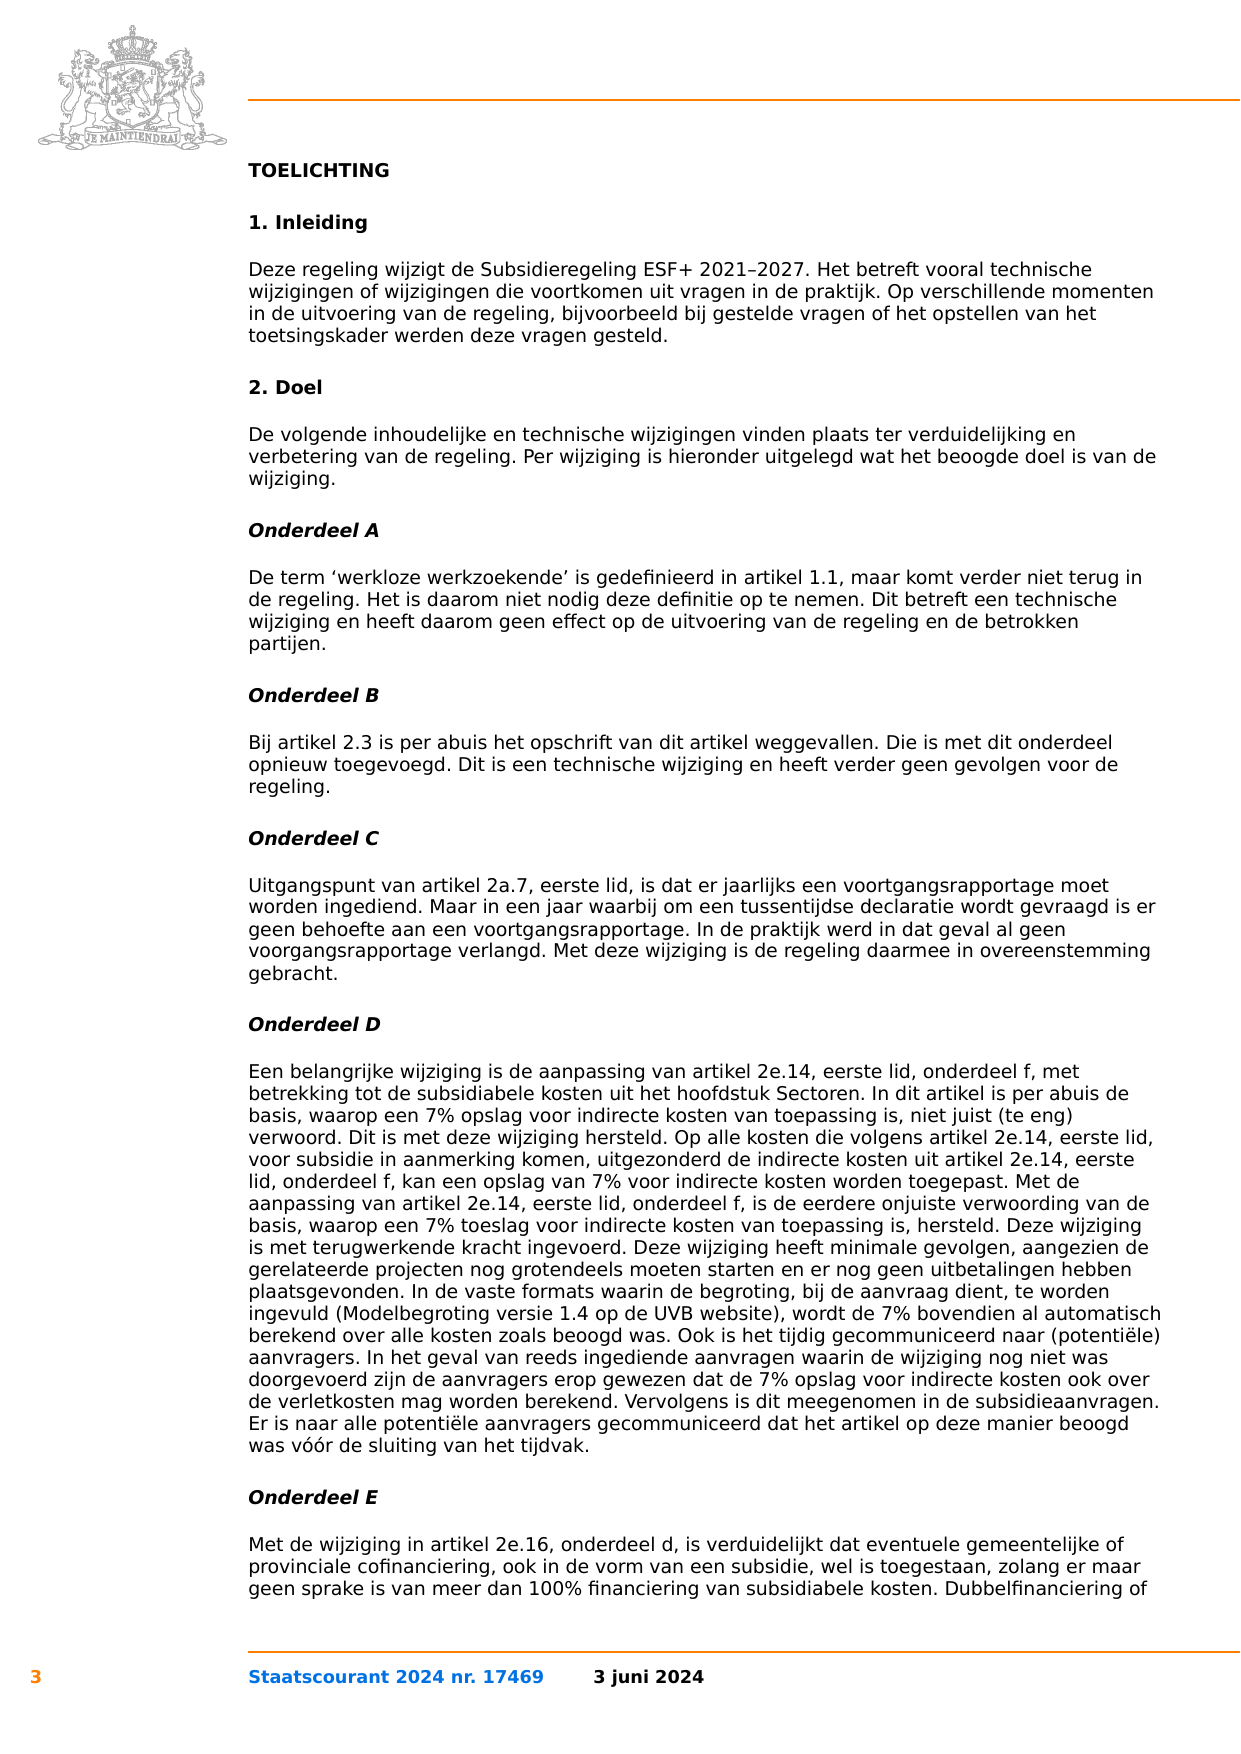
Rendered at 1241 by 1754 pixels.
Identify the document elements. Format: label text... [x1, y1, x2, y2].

text De term ‘werkloze werkzoekende’ is gedefinieerd in artikel 1.1, maar komt verder niet terug in de regeling. Het is daarom niet nodig deze definitie op te nemen. Dit betreft een technische wijziging en heeft daarom geen effect op de uitvoering van de regeling en de betrokken partijen. [248, 567, 1163, 654]
text Een belangrijke wijziging is de aanpassing van artikel 2e.14, eerste lid, onderdeel f, met betrekking tot de subsidiabele kosten uit het hoofdstuk Sectoren. In dit artikel is per abuis de basis, waarop een 7% opslag voor indirecte kosten van toepassing is, niet juist (te eng) verwoord. Dit is met deze wijziging hersteld. Op alle kosten die volgens artikel 2e.14, eerste lid, voor subsidie in aanmerking komen, uitgezonderd de indirecte kosten uit artikel 2e.14, eerste lid, onderdeel f, kan een opslag van 7% voor indirecte kosten worden toegepast. Met de aanpassing van artikel 2e.14, eerste lid, onderdeel f, is de eerdere onjuiste verwoording van de basis, waarop een 7% toeslag voor indirecte kosten van toepassing is, hersteld. Deze wijziging is met terugwerkende kracht ingevoerd. Deze wijziging heeft minimale gevolgen, aangezien de gerelateerde projecten nog grotendeels moeten starten en er nog geen uitbetalingen hebben plaatsgevonden. In de vaste formats waarin de begroting, bij de aanvraag dient, te worden ingevuld (Modelbegroting versie 1.4 op de UVB website), wordt de 7% bovendien al automatisch berekend over alle kosten zoals beoogd was. Ook is het tijdig gecommuniceerd naar (potentiële) aanvragers. In het geval van reeds ingediende aanvragen waarin de wijziging nog niet was doorgevoerd zijn de aanvragers erop gewezen dat de 7% opslag voor indirecte kosten ook over de verletkosten mag worden berekend. Vervolgens is dit meegenomen in de subsidieaanvragen. Er is naar alle potentiële aanvragers gecommuniceerd dat het artikel op deze manier beoogd was vóór de sluiting van het tijdvak. [248, 1061, 1163, 1457]
text Met de wijziging in artikel 2e.16, onderdeel d, is verduidelijkt dat eventuele gemeentelijke of provinciale cofinanciering, ook in de vorm van een subsidie, wel is toegestaan, zolang er maar geen sprake is van meer dan 100% financiering van subsidiabele kosten. Dubbelfinanciering of [248, 1534, 1163, 1600]
subtitle Onderdeel D [248, 1014, 1163, 1036]
subtitle Onderdeel C [248, 827, 1163, 849]
text Bij artikel 2.3 is per abuis het opschrift van dit artikel weggevallen. Die is met dit onderdeel opnieuw toegevoegd. Dit is een technische wijziging en heeft verder geen gevolgen voor de regeling. [248, 732, 1163, 797]
subtitle Onderdeel A [248, 520, 1163, 542]
subtitle 1. Inleiding [248, 212, 1163, 234]
subtitle Onderdeel E [248, 1487, 1163, 1509]
subtitle TOELICHTING [248, 160, 1163, 182]
subtitle 2. Doel [248, 377, 1163, 399]
subtitle Onderdeel B [248, 684, 1163, 707]
picture [38, 25, 227, 150]
text De volgende inhoudelijke en technische wijzigingen vinden plaats ter verduidelijking en verbetering van de regeling. Per wijziging is hieronder uitgelegd wat het beoogde doel is van de wijziging. [248, 424, 1163, 490]
text Uitgangspunt van artikel 2a.7, eerste lid, is dat er jaarlijks een voortgangsrapportage moet worden ingediend. Maar in een jaar waarbij om een tussentijdse declaratie wordt gevraagd is er geen behoefte aan een voortgangsrapportage. In de praktijk werd in dat geval al geen voorgangsrapportage verlangd. Met deze wijziging is de regeling daarmee in overeenstemming gebracht. [248, 874, 1163, 984]
text Deze regeling wijzigt de Subsidieregeling ESF+ 2021–2027. Het betreft vooral technische wijzigingen of wijzigingen die voortkomen uit vragen in de praktijk. Op verschillende momenten in de uitvoering van de regeling, bijvoorbeeld bij gestelde vragen of het opstellen van het toetsingskader werden deze vragen gesteld. [248, 259, 1163, 347]
